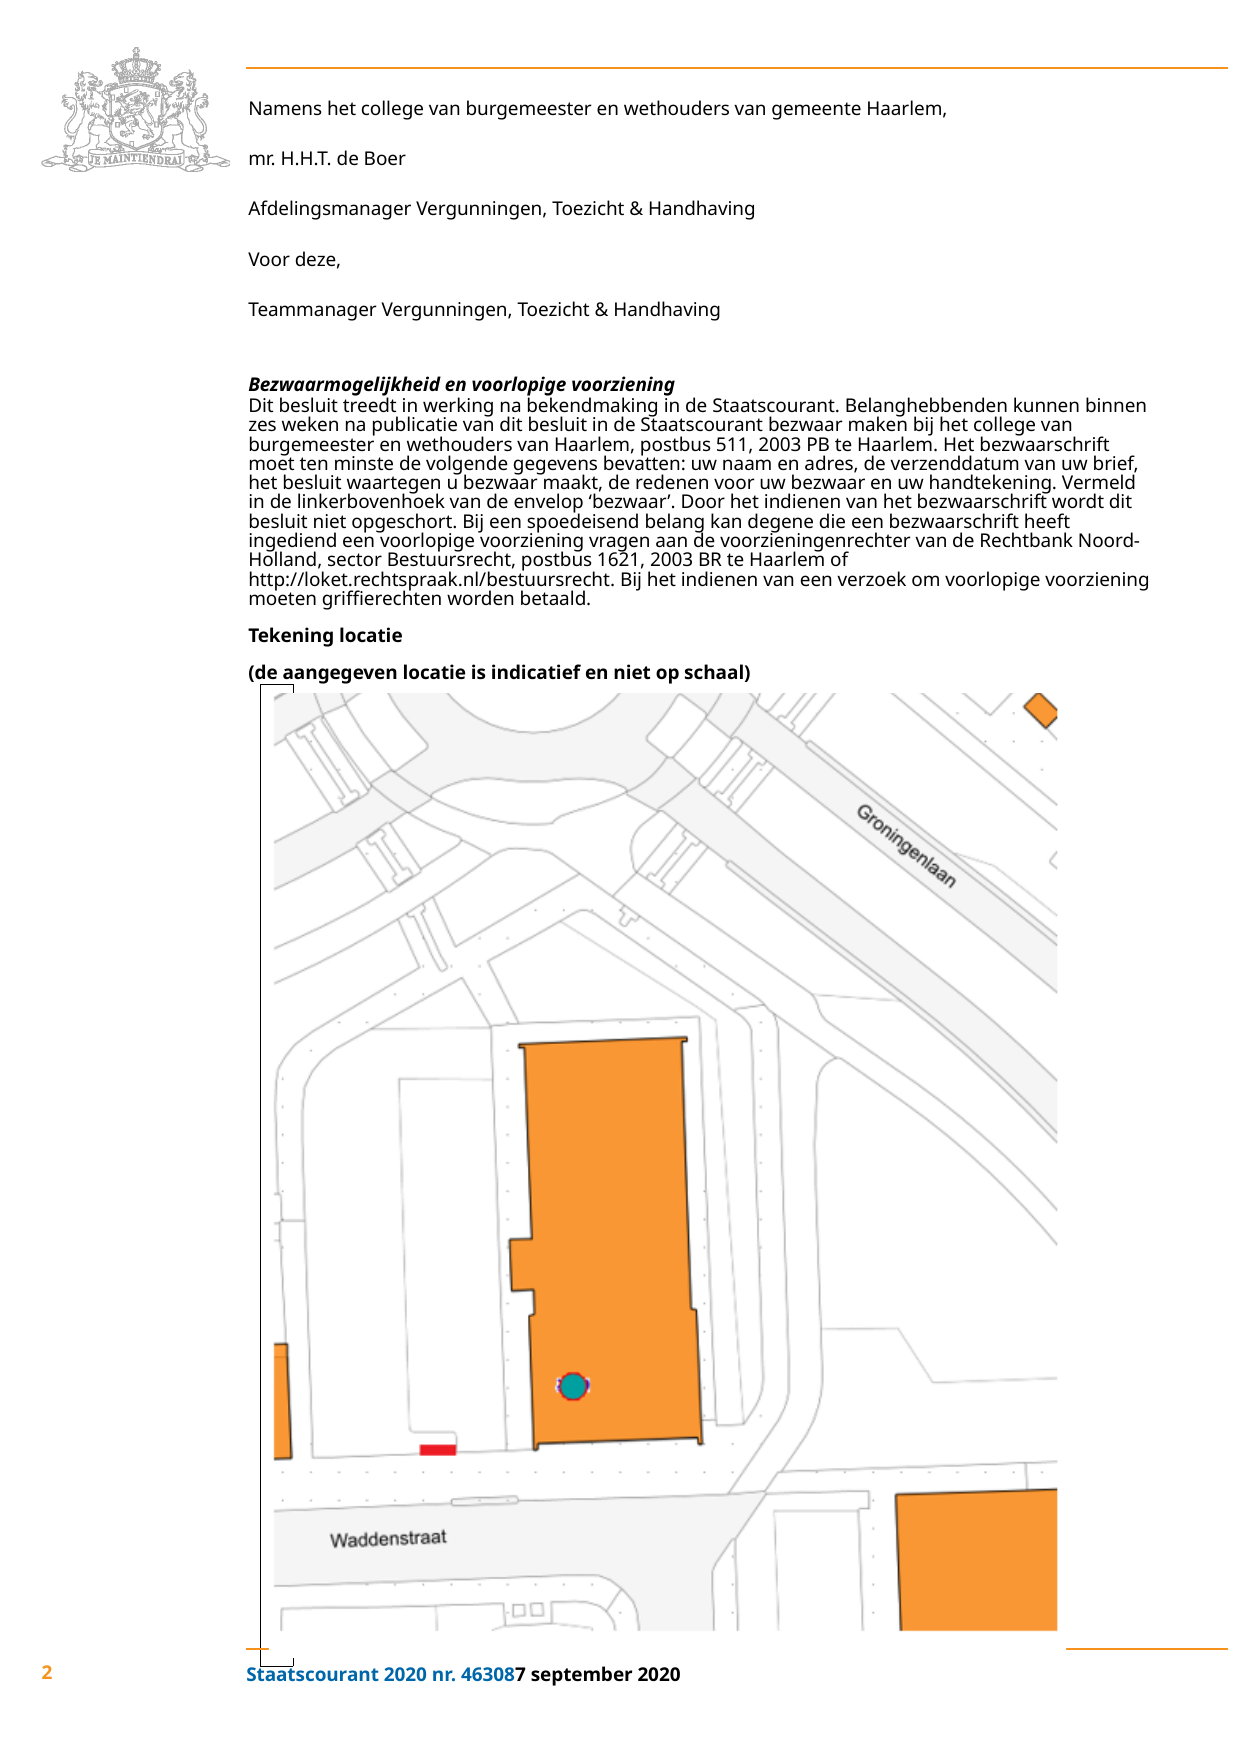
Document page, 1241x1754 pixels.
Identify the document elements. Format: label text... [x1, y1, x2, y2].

text Dit besluit treedt in werking na bekendmaking in de Staatscourant. Belanghebbenden kunnen binnen zes weken na publicatie van dit besluit in de Staatscourant bezwaar maken bij het college van burgemeester en wethouders van Haarlem, postbus 511, 2003 PB te Haarlem. Het bezwaarschrift moet ten minste de volgende gegevens bevatten: uw naam en adres, de verzenddatum van uw brief, het besluit waartegen u bezwaar maakt, de redenen voor uw bezwaar en uw handtekening. Vermeld in de linkerbovenhoek van de envelop ‘bezwaar’. Door het indienen van het bezwaarschrift wordt dit besluit niet opgeschort. Bij een spoedeisend belang kan degene die een bezwaarschrift heeft ingediend een voorlopige voorziening vragen aan de voorzieningenrechter van de Rechtbank Noord-Holland, sector Bestuursrecht, postbus 1621, 2003 BR te Haarlem of http://loket.rechtspraak.nl/bestuursrecht. Bij het indienen van een verzoek om voorlopige voorziening moeten griffierechten worden betaald. [248, 397, 1152, 609]
text Afdelingsmanager Vergunningen, Toezicht & Handhaving [248, 196, 1152, 221]
text (de aangegeven locatie is indicatief en niet op schaal) [248, 664, 1152, 683]
text Teammanager Vergunningen, Toezicht & Handhaving [248, 296, 1152, 322]
picture [268, 693, 1067, 1658]
text Tekening locatie [248, 627, 1152, 646]
text Bezwaarmogelijkheid en voorlopige voorziening [248, 371, 1152, 397]
picture [41, 47, 231, 172]
text Namens het college van burgemeester en wethouders van gemeente Haarlem, [248, 95, 1152, 121]
text Voor deze, [248, 246, 1152, 272]
text mr. H.H.T. de Boer [248, 145, 1152, 171]
